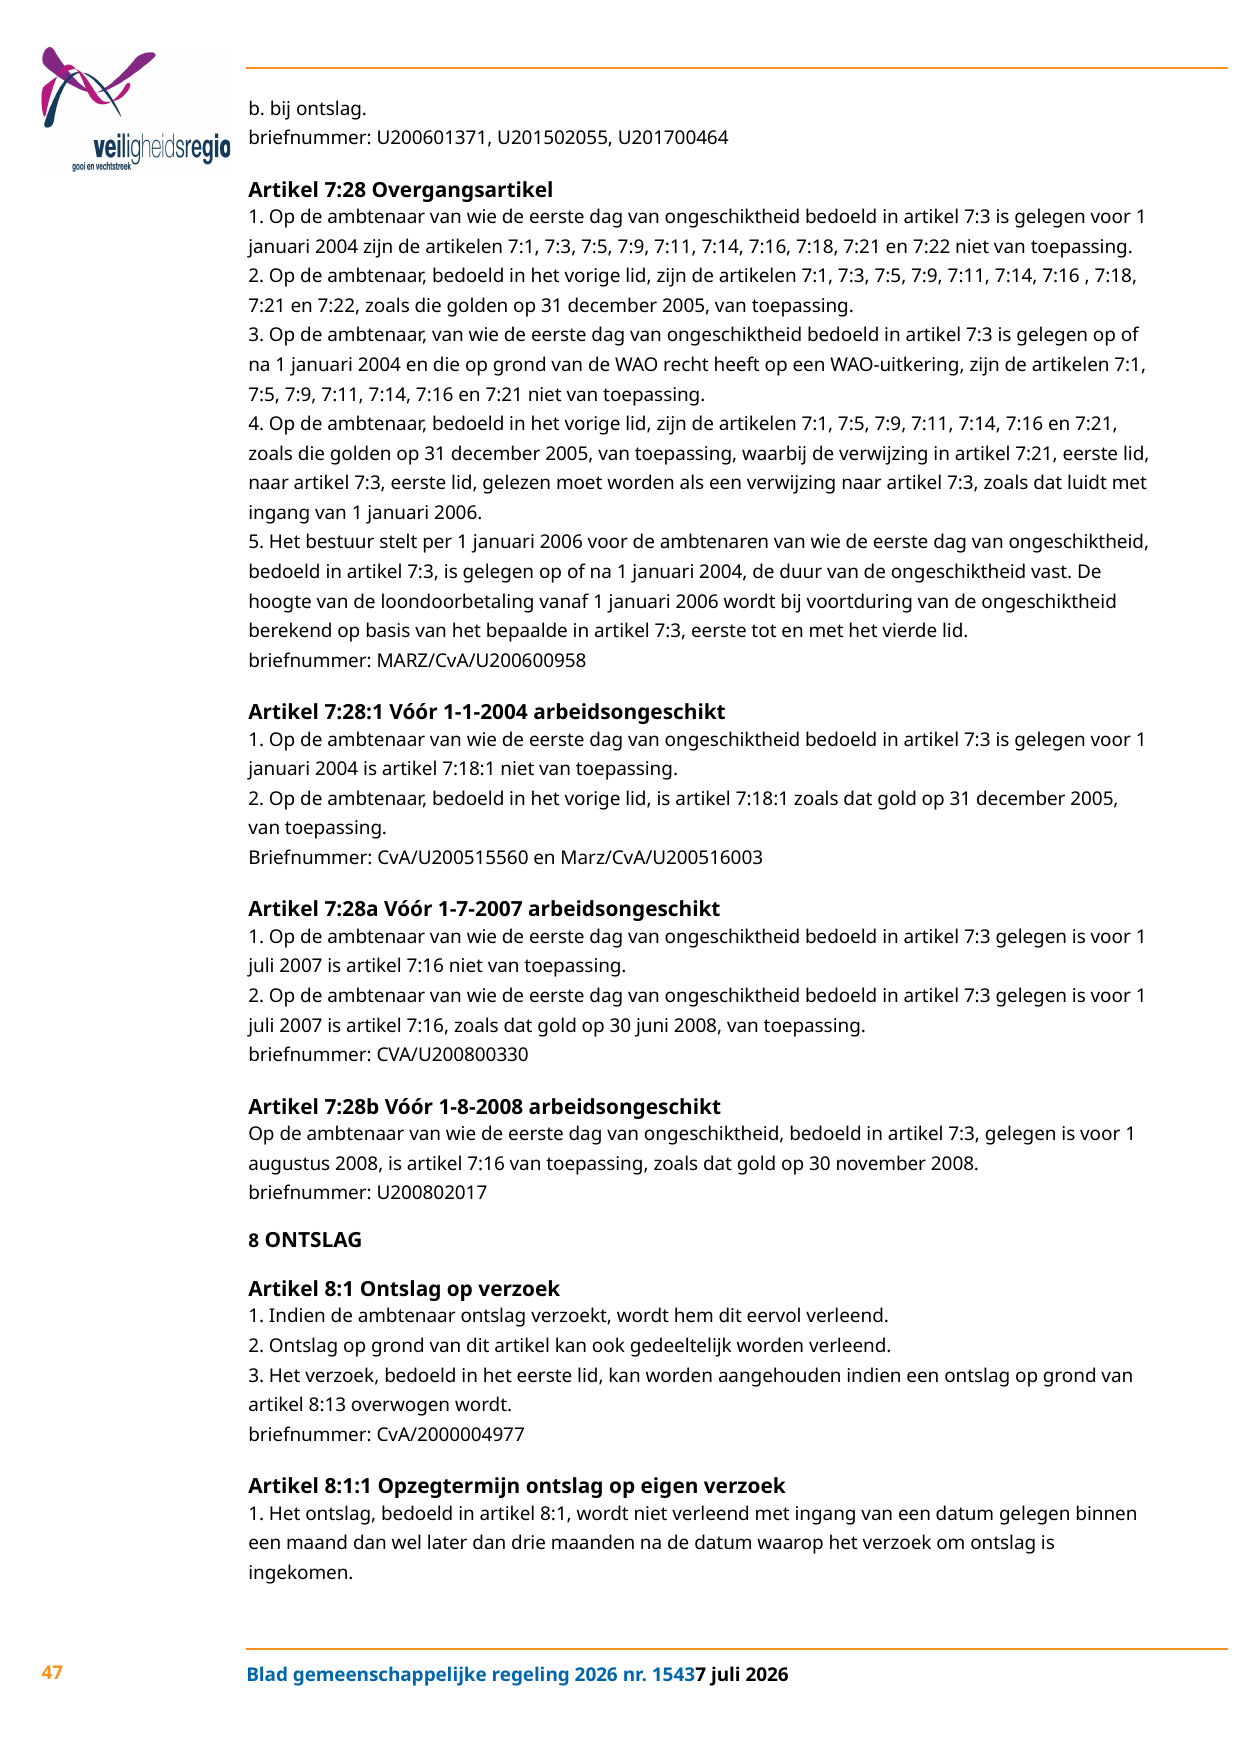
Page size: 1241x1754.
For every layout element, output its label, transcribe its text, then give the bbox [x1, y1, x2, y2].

text Artikel 7:28b Vóór 1-8-2008 arbeidsongeschikt [248, 1092, 1152, 1120]
text 5. Het bestuur stelt per 1 januari 2006 voor de ambtenaren van wie de eerste dag van ongeschiktheid, bedoeld in artikel 7:3, is gelegen op of na 1 januari 2004, de duur van de ongeschiktheid vast. De hoogte van de loondoorbetaling vanaf 1 januari 2006 wordt bij voortduring van de ongeschiktheid berekend op basis van het bepaalde in artikel 7:3, eerste tot en met het vierde lid. [248, 529, 1152, 643]
text 1. Op de ambtenaar van wie de eerste dag van ongeschiktheid bedoeld in artikel 7:3 gelegen is voor 1 juli 2007 is artikel 7:16 niet van toepassing. [248, 923, 1152, 978]
text 2. Ontslag op grond van dit artikel kan ook gedeeltelijk worden verleend. [248, 1332, 1152, 1358]
text 1. Het ontslag, bedoeld in artikel 8:1, wordt niet verleend met ingang van een datum gelegen binnen een maand dan wel later dan drie maanden na de datum waarop het verzoek om ontslag is ingekomen. [248, 1500, 1152, 1585]
text Briefnummer: CvA/U200515560 en Marz/CvA/U200516003 [248, 844, 1152, 870]
text 2. Op de ambtenaar, bedoeld in het vorige lid, zijn de artikelen 7:1, 7:3, 7:5, 7:9, 7:11, 7:14, 7:16 , 7:18, 7:21 en 7:22, zoals die golden op 31 december 2005, van toepassing. [248, 262, 1152, 318]
text briefnummer: U200601371, U201502055, U201700464 [248, 124, 1152, 150]
text Op de ambtenaar van wie de eerste dag van ongeschiktheid, bedoeld in artikel 7:3, gelegen is voor 1 augustus 2008, is artikel 7:16 van toepassing, zoals dat gold op 30 november 2008. [248, 1120, 1152, 1176]
text 1. Op de ambtenaar van wie de eerste dag van ongeschiktheid bedoeld in artikel 7:3 is gelegen voor 1 januari 2004 zijn de artikelen 7:1, 7:3, 7:5, 7:9, 7:11, 7:14, 7:16, 7:18, 7:21 en 7:22 niet van toepassing. [248, 203, 1152, 258]
text 4. Op de ambtenaar, bedoeld in het vorige lid, zijn de artikelen 7:1, 7:5, 7:9, 7:11, 7:14, 7:16 en 7:21, zoals die golden op 31 december 2005, van toepassing, waarbij de verwijzing in artikel 7:21, eerste lid, naar artikel 7:3, eerste lid, gelezen moet worden als een verwijzing naar artikel 7:3, zoals dat luidt met ingang van 1 januari 2006. [248, 410, 1152, 525]
text Artikel 7:28 Overgangsartikel [248, 175, 1152, 203]
text Artikel 8:1:1 Opzegtermijn ontslag op eigen verzoek [248, 1471, 1152, 1500]
text briefnummer: CVA/U200800330 [248, 1041, 1152, 1067]
text Artikel 7:28:1 Vóór 1-1-2004 arbeidsongeschikt [248, 697, 1152, 726]
text briefnummer: CvA/2000004977 [248, 1421, 1152, 1447]
text 3. Het verzoek, bedoeld in het eerste lid, kan worden aangehouden indien een ontslag op grond van artikel 8:13 overwogen wordt. [248, 1362, 1152, 1417]
text 2. Op de ambtenaar, bedoeld in het vorige lid, is artikel 7:18:1 zoals dat gold op 31 december 2005, van toepassing. [248, 785, 1152, 840]
text 3. Op de ambtenaar, van wie de eerste dag van ongeschiktheid bedoeld in artikel 7:3 is gelegen op of na 1 januari 2004 en die op grond van de WAO recht heeft op een WAO-uitkering, zijn de artikelen 7:1, 7:5, 7:9, 7:11, 7:14, 7:16 en 7:21 niet van toepassing. [248, 322, 1152, 406]
text 1. Op de ambtenaar van wie de eerste dag van ongeschiktheid bedoeld in artikel 7:3 is gelegen voor 1 januari 2004 is artikel 7:18:1 niet van toepassing. [248, 726, 1152, 781]
text Artikel 7:28a Vóór 1-7-2007 arbeidsongeschikt [248, 894, 1152, 923]
text briefnummer: MARZ/CvA/U200600958 [248, 647, 1152, 673]
text 2. Op de ambtenaar van wie de eerste dag van ongeschiktheid bedoeld in artikel 7:3 gelegen is voor 1 juli 2007 is artikel 7:16, zoals dat gold op 30 juni 2008, van toepassing. [248, 982, 1152, 1037]
picture [41, 47, 231, 172]
text 1. Indien de ambtenaar ontslag verzoekt, wordt hem dit eervol verleend. [248, 1303, 1152, 1328]
text Artikel 8:1 Ontslag op verzoek [248, 1274, 1152, 1303]
text 8 ONTSLAG [248, 1225, 1152, 1253]
text b. bij ontslag. [248, 95, 1152, 121]
text briefnummer: U200802017 [248, 1179, 1152, 1205]
